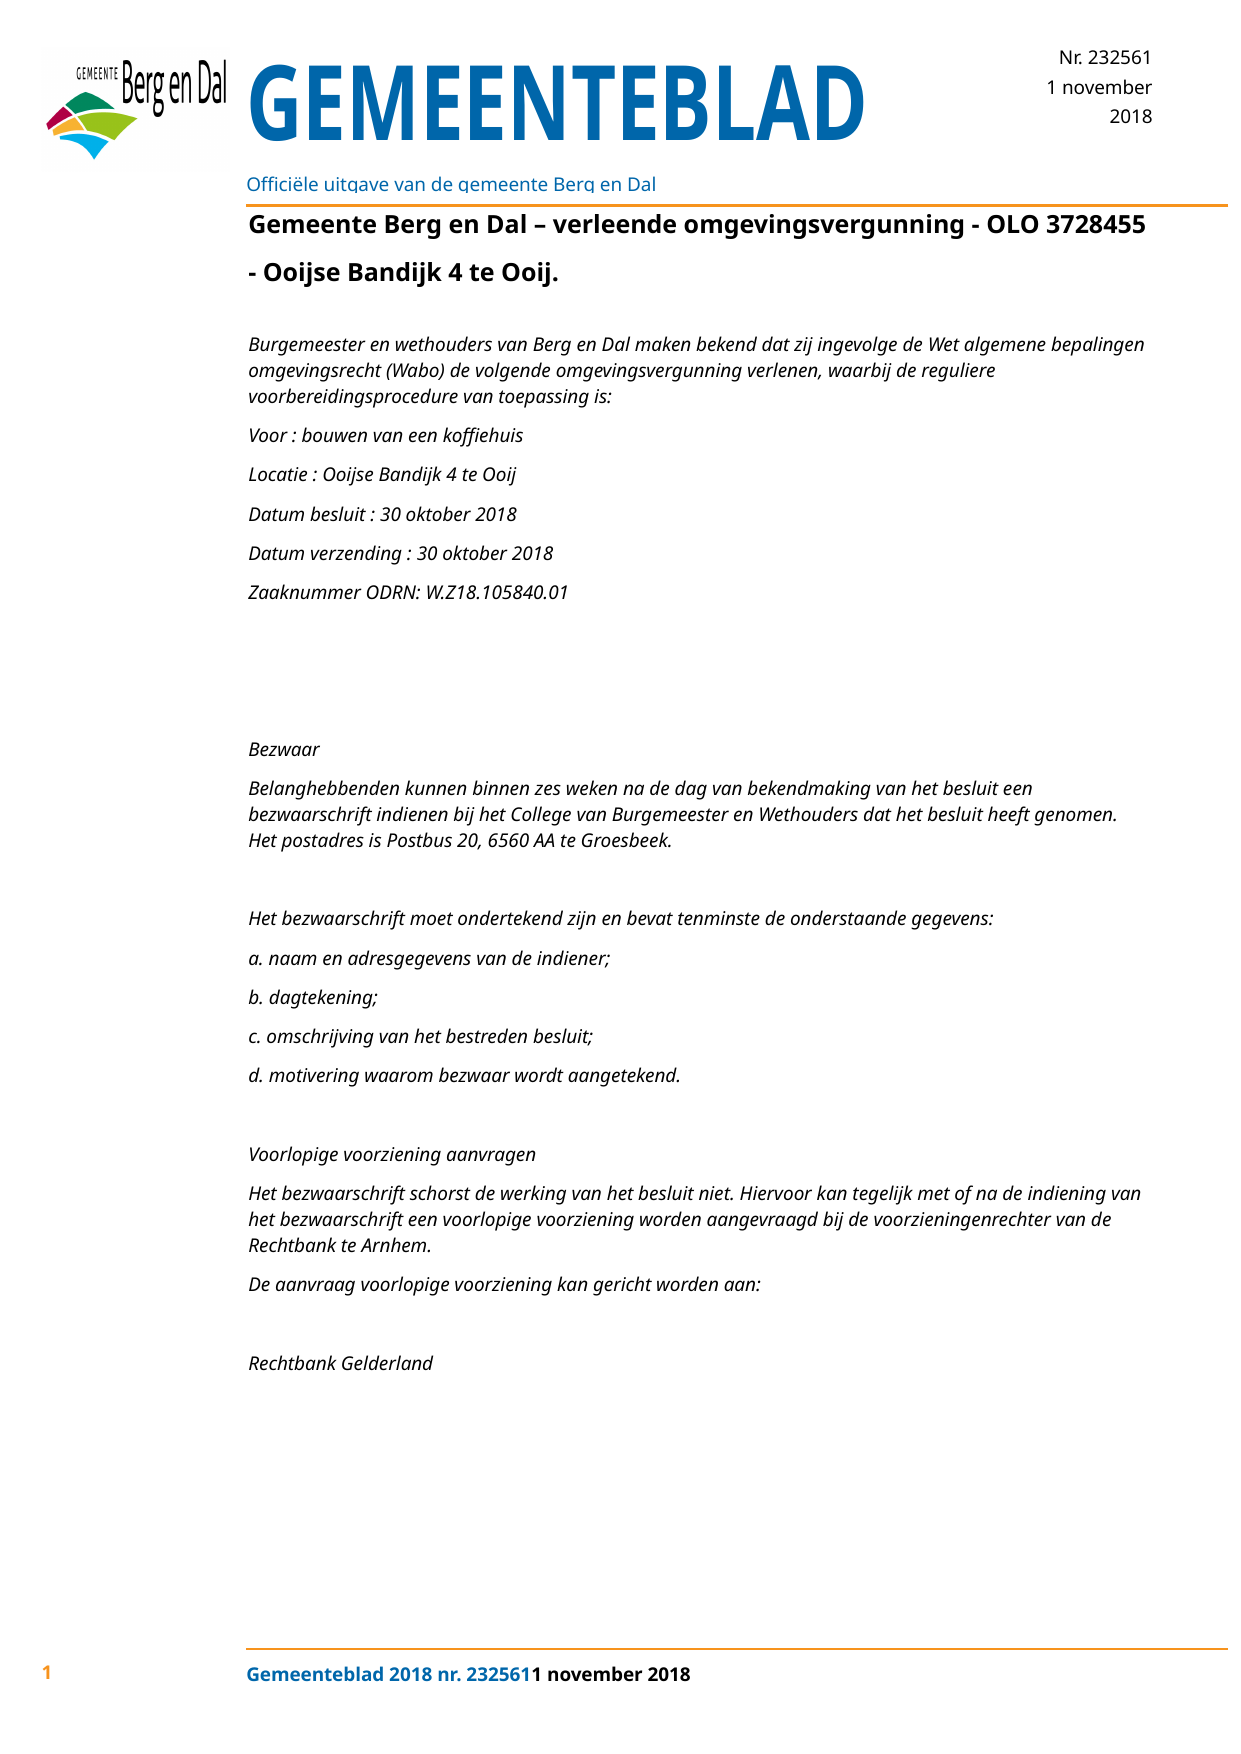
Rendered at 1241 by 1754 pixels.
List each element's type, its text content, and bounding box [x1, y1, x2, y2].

text a. naam en adresgegevens van de indiener; [248, 945, 1152, 971]
text De aanvraag voorlopige voorziening kan gericht worden aan: [248, 1271, 1152, 1297]
text Zaaknummer ODRN: W.Z18.105840.01 [248, 579, 1152, 605]
text Belanghebbenden kunnen binnen zes weken na de dag van bekendmaking van het besluit een bezwaarschrift indienen bij het College van Burgemeester en Wethouders dat het besluit heeft genomen. Het postadres is Postbus 20, 6560 AA te Groesbeek. [248, 776, 1152, 853]
text Bezwaar [248, 736, 1152, 762]
text Datum besluit : 30 oktober 2018 [248, 501, 1152, 526]
text Het bezwaarschrift moet ondertekend zijn en bevat tenminste de onderstaande gegevens: [248, 906, 1152, 931]
text Het bezwaarschrift schorst de werking van het besluit niet. Hiervoor kan tegelijk met of na de indiening van het bezwaarschrift een voorlopige voorziening worden aangevraagd bij de voorzieningenrechter van de Rechtbank te Arnhem. [248, 1181, 1152, 1258]
text Voor : bouwen van een koffiehuis [248, 422, 1152, 448]
text Datum verzending : 30 oktober 2018 [248, 540, 1152, 566]
text Rechtbank Gelderland [248, 1350, 1152, 1376]
text d. motivering waarom bezwaar wordt aangetekend. [248, 1063, 1152, 1088]
picture [41, 47, 231, 172]
text Burgemeester en wethouders van Berg en Dal maken bekend dat zij ingevolge de Wet algemene bepalingen omgevingsrecht (Wabo) de volgende omgevingsvergunning verlenen, waarbij de reguliere voorbereidingsprocedure van toepassing is: [248, 331, 1152, 409]
text Voorlopige voorziening aanvragen [248, 1141, 1152, 1167]
text Gemeente Berg en Dal – verleende omgevingsvergunning - OLO 3728455 - Ooijse Bandijk 4 te Ooij. [248, 207, 1152, 288]
text b. dagtekening; [248, 984, 1152, 1010]
text Locatie : Ooijse Bandijk 4 te Ooij [248, 461, 1152, 487]
text c. omschrijving van het bestreden besluit; [248, 1023, 1152, 1049]
